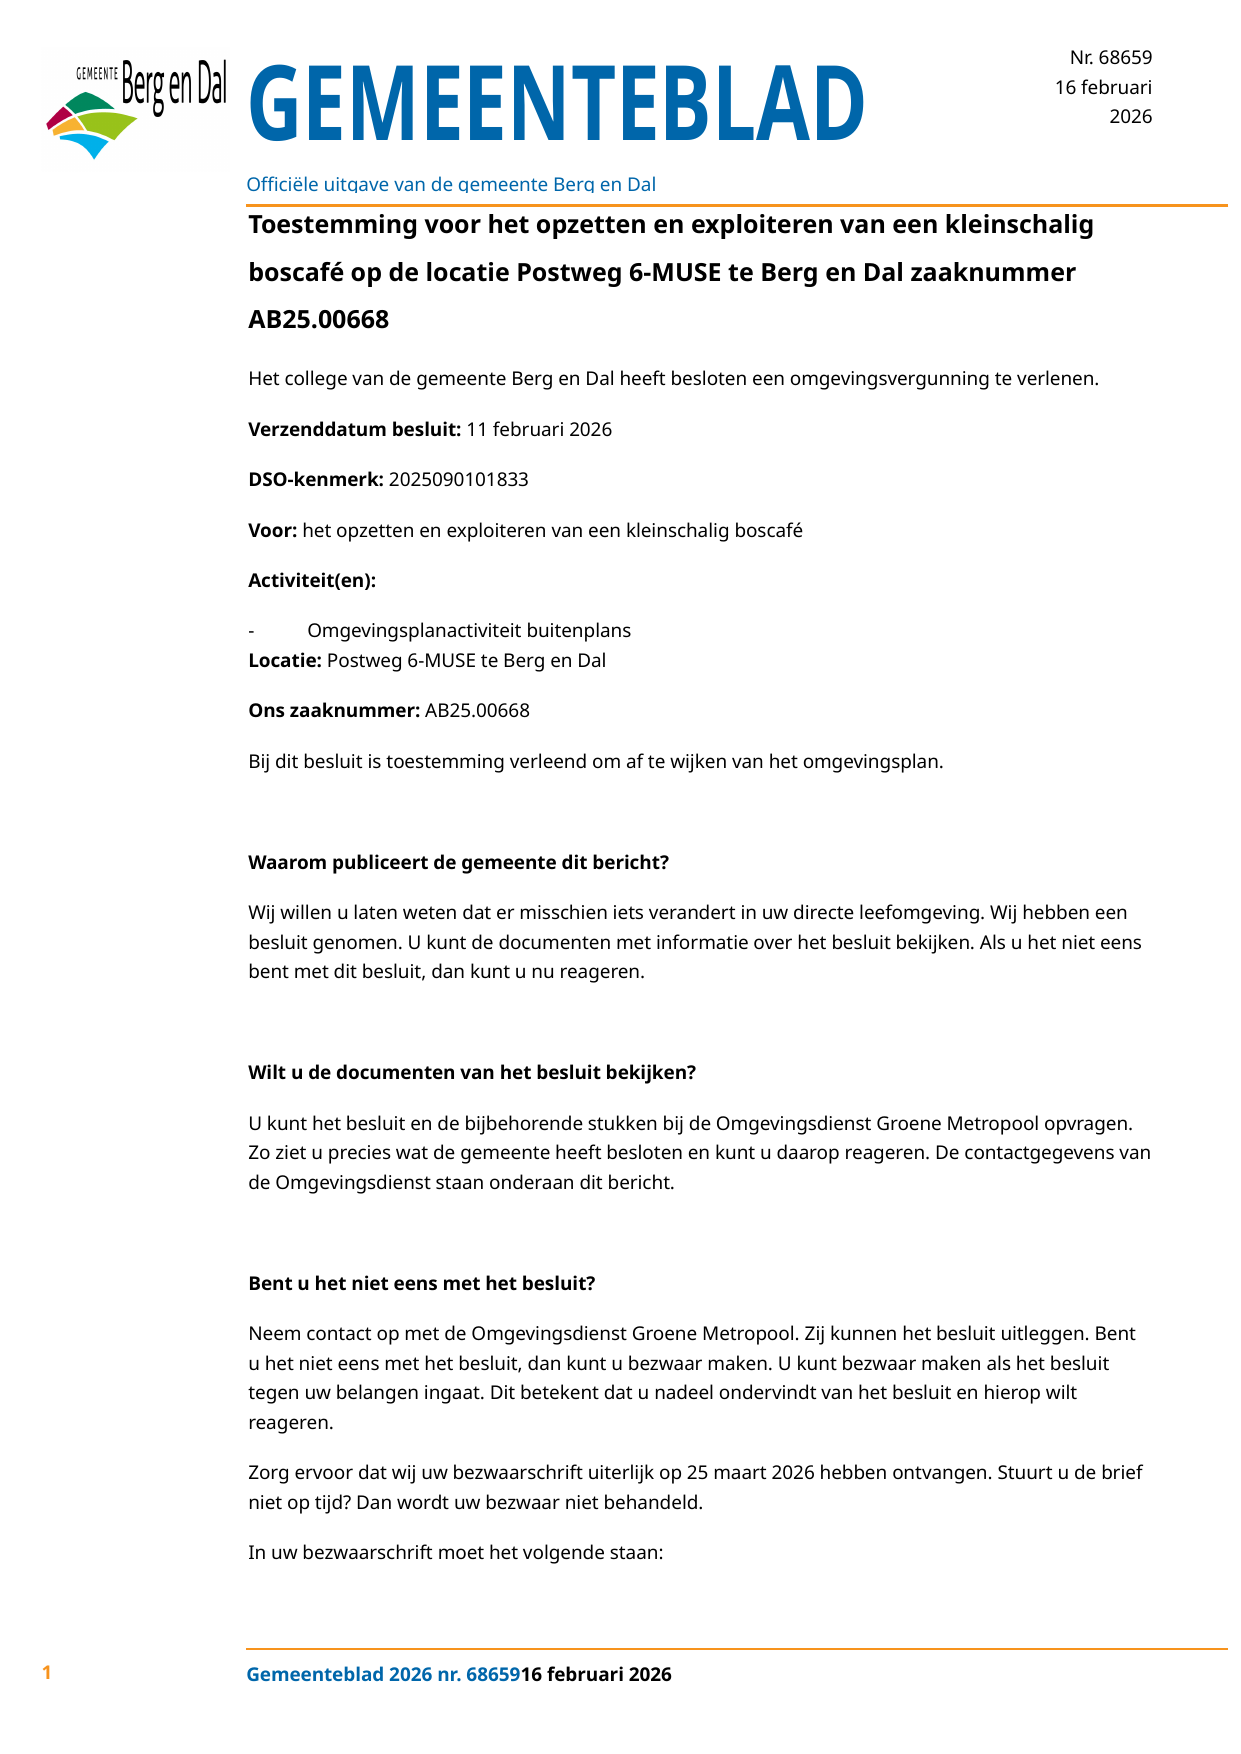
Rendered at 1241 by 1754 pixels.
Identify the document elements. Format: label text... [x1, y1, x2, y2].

text Waarom publiceert de gemeente dit bericht? [248, 849, 1152, 874]
text Ons zaaknummer: AB25.00668 [248, 698, 1152, 723]
text In uw bezwaarschrift moet het volgende staan: [248, 1539, 1152, 1565]
text Voor: het opzetten en exploiteren van een kleinschalig boscafé [248, 517, 1152, 542]
text Activiteit(en): [248, 567, 1152, 593]
text Neem contact op met de Omgevingsdienst Groene Metropool. Zij kunnen het besluit uitleggen. Bent u het niet eens met het besluit, dan kunt u bezwaar maken. U kunt bezwaar maken als het besluit tegen uw belangen ingaat. Dit betekent dat u nadeel ondervindt van het besluit en hierop wilt reageren. [248, 1320, 1152, 1434]
text Wilt u de documenten van het besluit bekijken? [248, 1059, 1152, 1085]
text Zorg ervoor dat wij uw bezwaarschrift uiterlijk op 25 maart 2026 hebben ontvangen. Stuurt u de brief niet op tijd? Dan wordt uw bezwaar niet behandeld. [248, 1459, 1152, 1514]
text DSO-kenmerk: 2025090101833 [248, 466, 1152, 492]
list Omgevingsplanactiviteit buitenplans [248, 618, 1152, 643]
text Wij willen u laten weten dat er misschien iets verandert in uw directe leefomgeving. Wij hebben een besluit genomen. U kunt de documenten met informatie over het besluit bekijken. Als u het niet eens bent met dit besluit, dan kunt u nu reageren. [248, 899, 1152, 984]
text U kunt het besluit en de bijbehorende stukken bij de Omgevingsdienst Groene Metropool opvragen. Zo ziet u precies wat de gemeente heeft besloten en kunt u daarop reageren. De contactgegevens van de Omgevingsdienst staan onderaan dit bericht. [248, 1110, 1152, 1194]
text Bij dit besluit is toestemming verleend om af te wijken van het omgevingsplan. [248, 748, 1152, 774]
picture [41, 47, 231, 172]
text Locatie: Postweg 6-MUSE te Berg en Dal [248, 647, 1152, 673]
text Het college van de gemeente Berg en Dal heeft besloten een omgevingsvergunning te verlenen. [248, 366, 1152, 391]
text Toestemming voor het opzetten en exploiteren van een kleinschalig boscafé op de locatie Postweg 6-MUSE te Berg en Dal zaaknummer AB25.00668 [248, 207, 1152, 336]
text Verzenddatum besluit: 11 februari 2026 [248, 416, 1152, 442]
text Bent u het niet eens met het besluit? [248, 1270, 1152, 1295]
